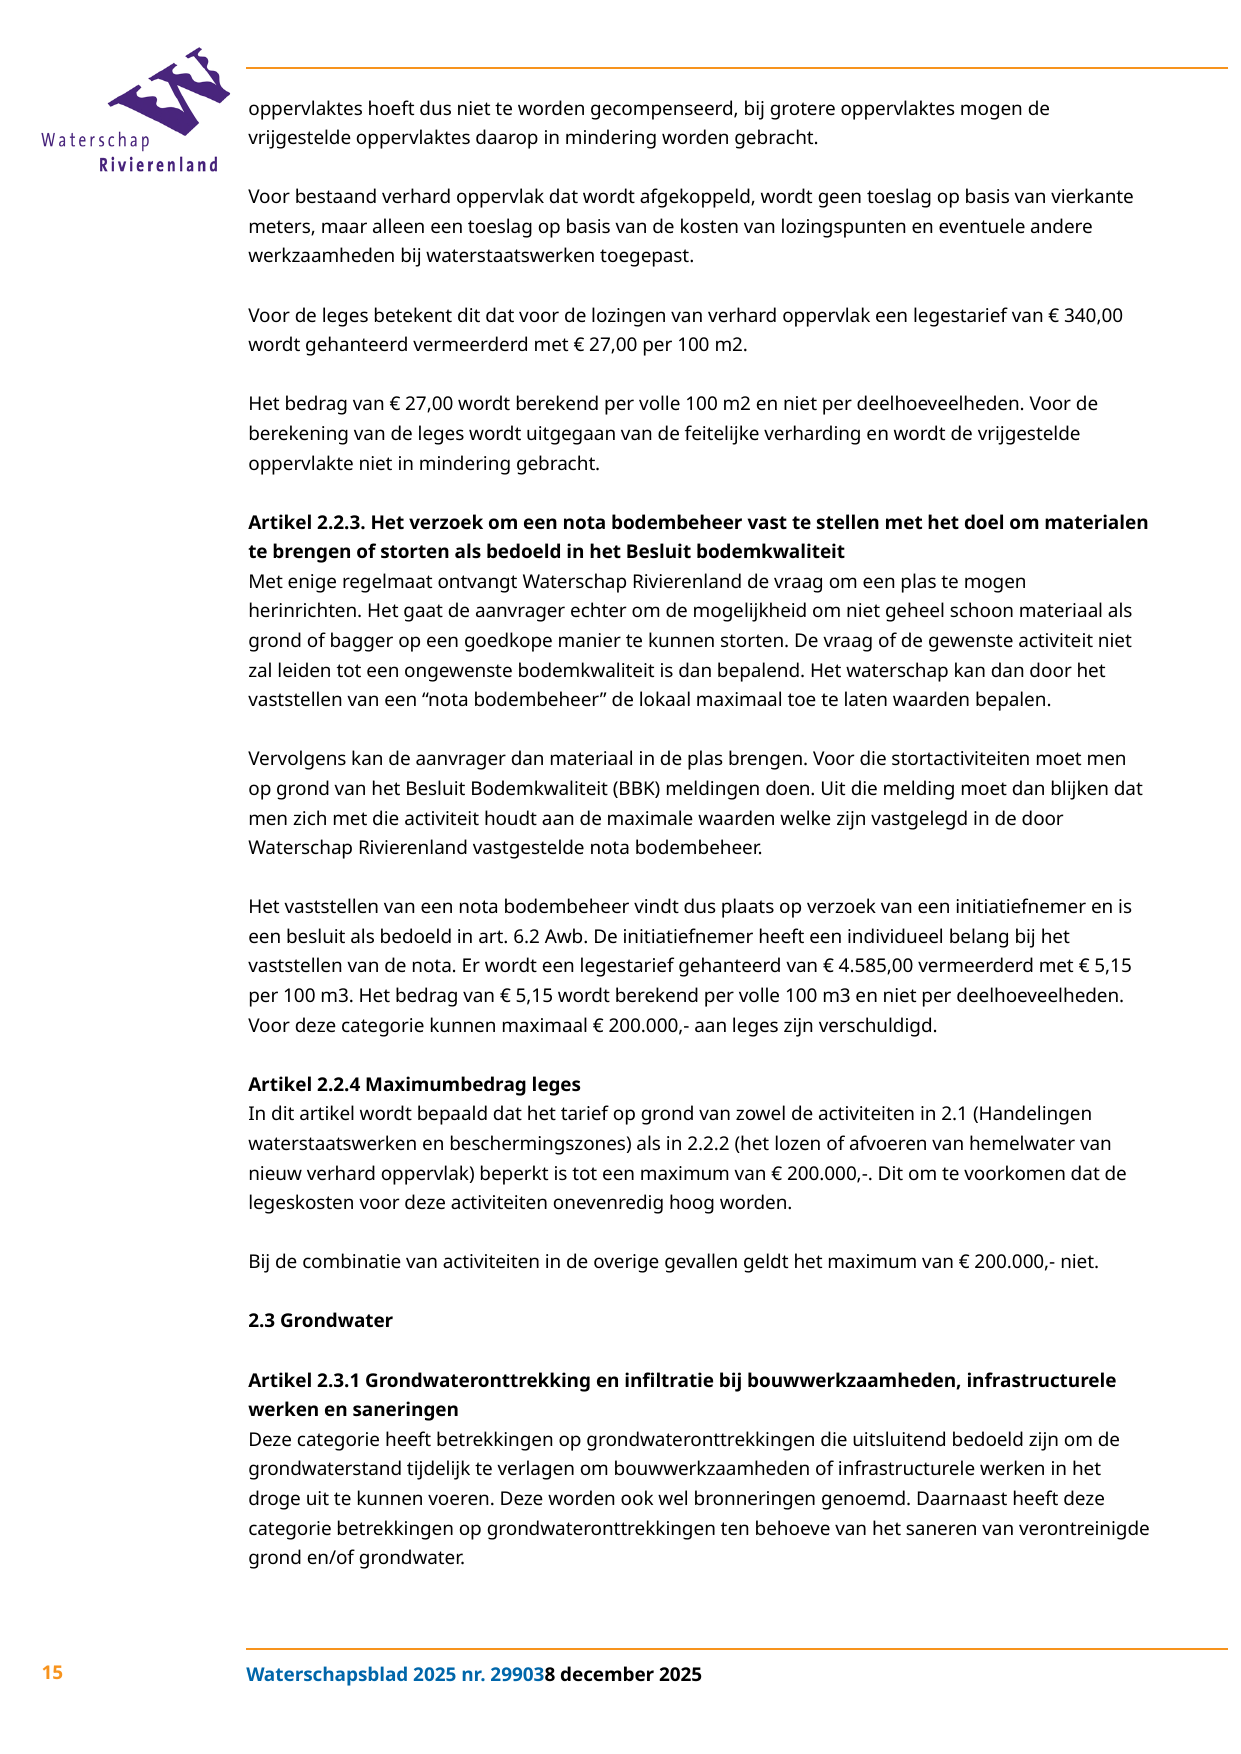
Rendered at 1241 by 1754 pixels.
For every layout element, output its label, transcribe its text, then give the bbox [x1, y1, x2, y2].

text herinrichten. Het gaat de aanvrager echter om de mogelijkheid om niet geheel schoon materiaal als grond of bagger op een goedkope manier te kunnen storten. De vraag of de gewenste activiteit niet zal leiden tot een ongewenste bodemkwaliteit is dan bepalend. Het waterschap kan dan door het vaststellen van een “nota bodembeheer” de lokaal maximaal toe te laten waarden bepalen. [248, 598, 1152, 712]
picture [41, 47, 231, 172]
text Voor de leges betekent dit dat voor de lozingen van verhard oppervlak een legestarief van € 340,00 wordt gehanteerd vermeerderd met € 27,00 per 100 m2. [248, 302, 1152, 357]
text Bij de combinatie van activiteiten in de overige gevallen geldt het maximum van € 200.000,- niet. [248, 1248, 1152, 1274]
text Artikel 2.2.4 Maximumbedrag leges [248, 1071, 1152, 1097]
text Artikel 2.3.1 Grondwateronttrekking en infiltratie bij bouwwerkzaamheden, infrastructurele werken en saneringen [248, 1367, 1152, 1422]
text oppervlaktes hoeft dus niet te worden gecompenseerd, bij grotere oppervlaktes mogen de vrijgestelde oppervlaktes daarop in mindering worden gebracht. [248, 95, 1152, 150]
text Met enige regelmaat ontvangt Waterschap Rivierenland de vraag om een plas te mogen [248, 568, 1152, 594]
text In dit artikel wordt bepaald dat het tarief op grond van zowel de activiteiten in 2.1 (Handelingen waterstaatswerken en beschermingszones) als in 2.2.2 (het lozen of afvoeren van hemelwater van nieuw verhard oppervlak) beperkt is tot een maximum van € 200.000,-. Dit om te voorkomen dat de legeskosten voor deze activiteiten onevenredig hoog worden. [248, 1101, 1152, 1215]
text Deze categorie heeft betrekkingen op grondwateronttrekkingen die uitsluitend bedoeld zijn om de grondwaterstand tijdelijk te verlagen om bouwwerkzaamheden of infrastructurele werken in het droge uit te kunnen voeren. Deze worden ook wel bronneringen genoemd. Daarnaast heeft deze categorie betrekkingen op grondwateronttrekkingen ten behoeve van het saneren van verontreinigde grond en/of grondwater. [248, 1426, 1152, 1570]
text 2.3 Grondwater [248, 1308, 1152, 1333]
text Vervolgens kan de aanvrager dan materiaal in de plas brengen. Voor die stortactiviteiten moet men op grond van het Besluit Bodemkwaliteit (BBK) meldingen doen. Uit die melding moet dan blijken dat men zich met die activiteit houdt aan de maximale waarden welke zijn vastgelegd in de door Waterschap Rivierenland vastgestelde nota bodembeheer. [248, 746, 1152, 860]
text Het vaststellen van een nota bodembeheer vindt dus plaats op verzoek van een initiatiefnemer en is een besluit als bedoeld in art. 6.2 Awb. De initiatiefnemer heeft een individueel belang bij het vaststellen van de nota. Er wordt een legestarief gehanteerd van € 4.585,00 vermeerderd met € 5,15 per 100 m3. Het bedrag van € 5,15 wordt berekend per volle 100 m3 en niet per deelhoeveelheden. Voor deze categorie kunnen maximaal € 200.000,- aan leges zijn verschuldigd. [248, 893, 1152, 1038]
text Voor bestaand verhard oppervlak dat wordt afgekoppeld, wordt geen toeslag op basis van vierkante meters, maar alleen een toeslag op basis van de kosten van lozingspunten en eventuele andere werkzaamheden bij waterstaatswerken toegepast. [248, 183, 1152, 268]
text Het bedrag van € 27,00 wordt berekend per volle 100 m2 en niet per deelhoeveelheden. Voor de berekening van de leges wordt uitgegaan van de feitelijke verharding en wordt de vrijgestelde oppervlakte niet in mindering gebracht. [248, 391, 1152, 476]
text Artikel 2.2.3. Het verzoek om een nota bodembeheer vast te stellen met het doel om materialen te brengen of storten als bedoeld in het Besluit bodemkwaliteit [248, 509, 1152, 564]
